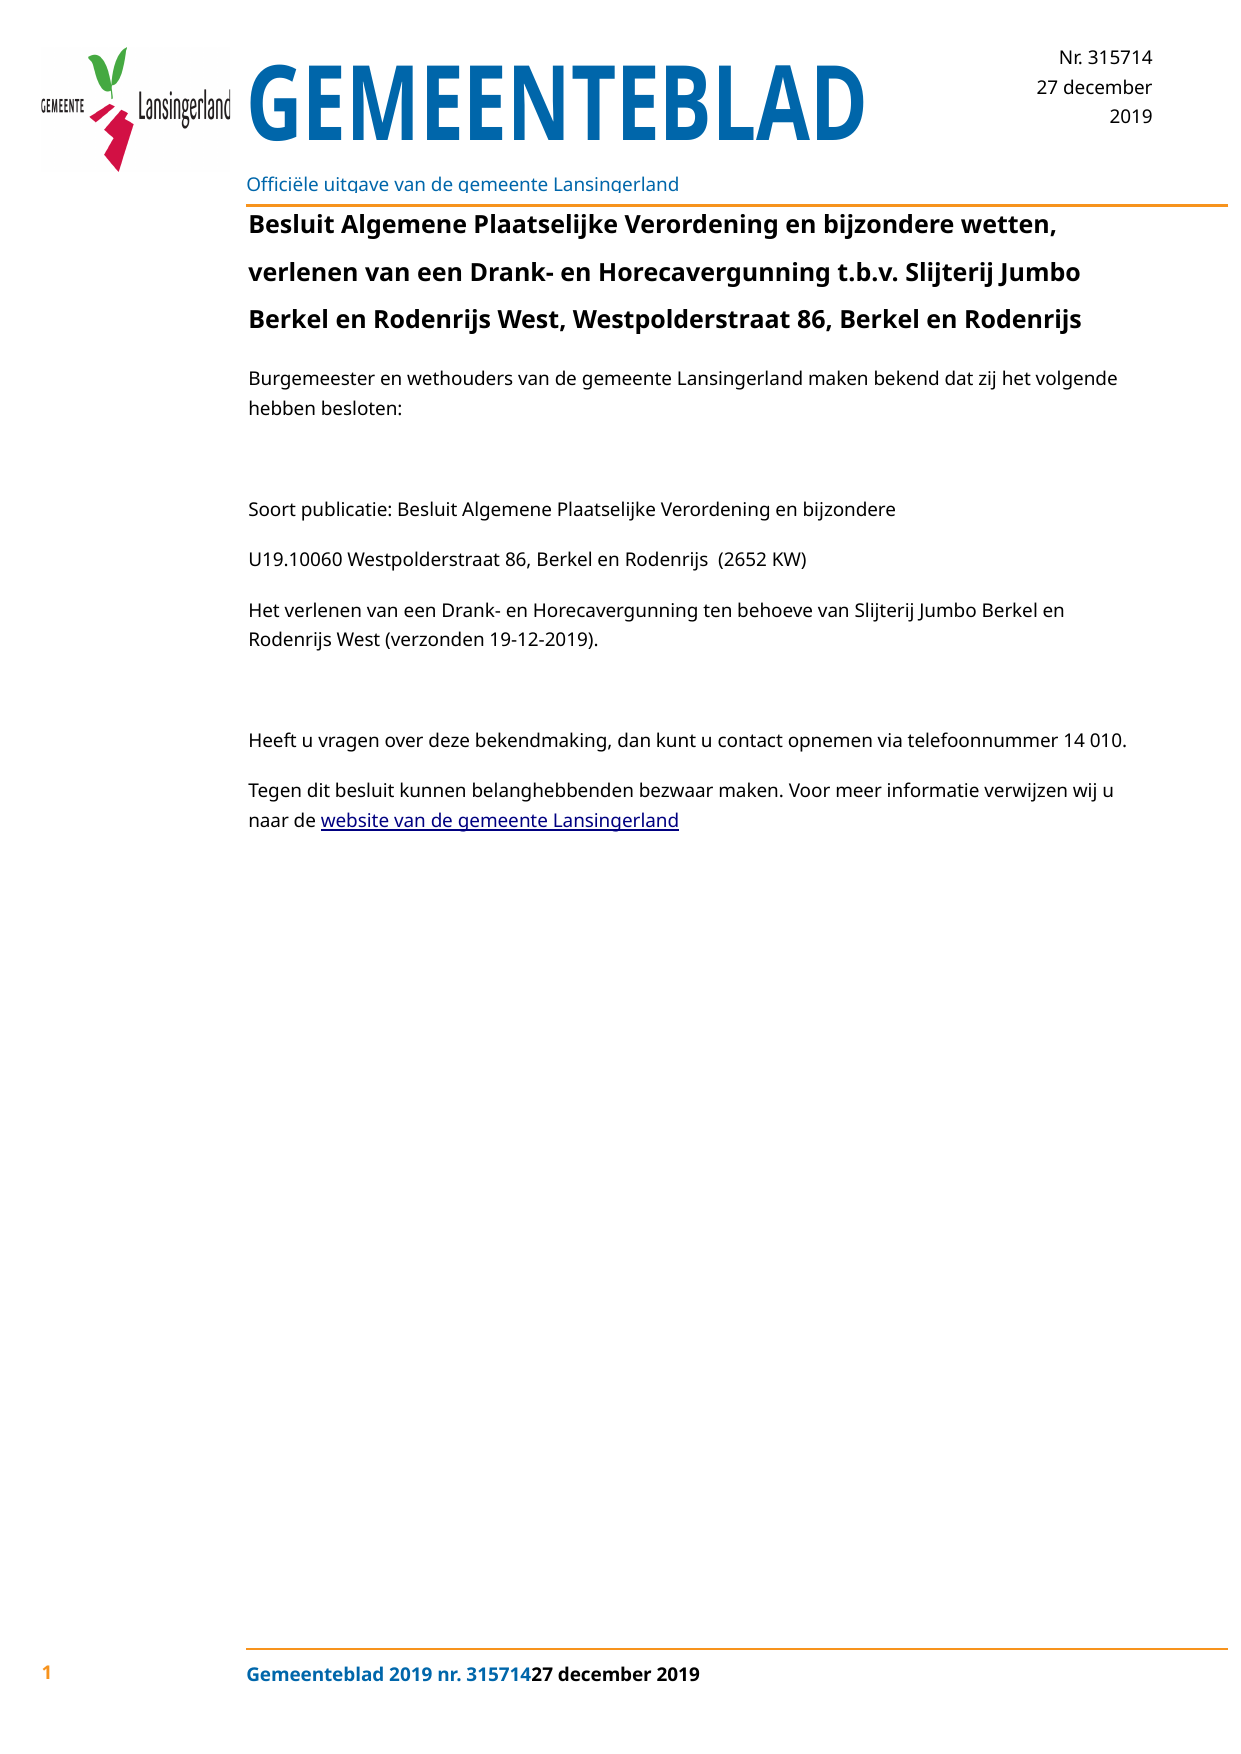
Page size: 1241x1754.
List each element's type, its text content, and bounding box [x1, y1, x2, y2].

text Soort publicatie: Besluit Algemene Plaatselijke Verordening en bijzondere [248, 496, 1152, 522]
text Besluit Algemene Plaatselijke Verordening en bijzondere wetten, verlenen van een Drank- en Horecavergunning t.b.v. Slijterij Jumbo Berkel en Rodenrijs West, Westpolderstraat 86, Berkel en Rodenrijs [248, 207, 1152, 336]
text U19.10060 Westpolderstraat 86, Berkel en Rodenrijs (2652 KW) [248, 546, 1152, 572]
text Tegen dit besluit kunnen belanghebbenden bezwaar maken. Voor meer informatie verwijzen wij u naar de website van de gemeente Lansingerland [248, 778, 1152, 833]
picture [41, 47, 231, 172]
text Burgemeester en wethouders van de gemeente Lansingerland maken bekend dat zij het volgende hebben besloten: [248, 366, 1152, 421]
text Het verlenen van een Drank- en Horecavergunning ten behoeve van Slijterij Jumbo Berkel en Rodenrijs West (verzonden 19-12-2019). [248, 597, 1152, 652]
text Heeft u vragen over deze bekendmaking, dan kunt u contact opnemen via telefoonnummer 14 010. [248, 727, 1152, 753]
